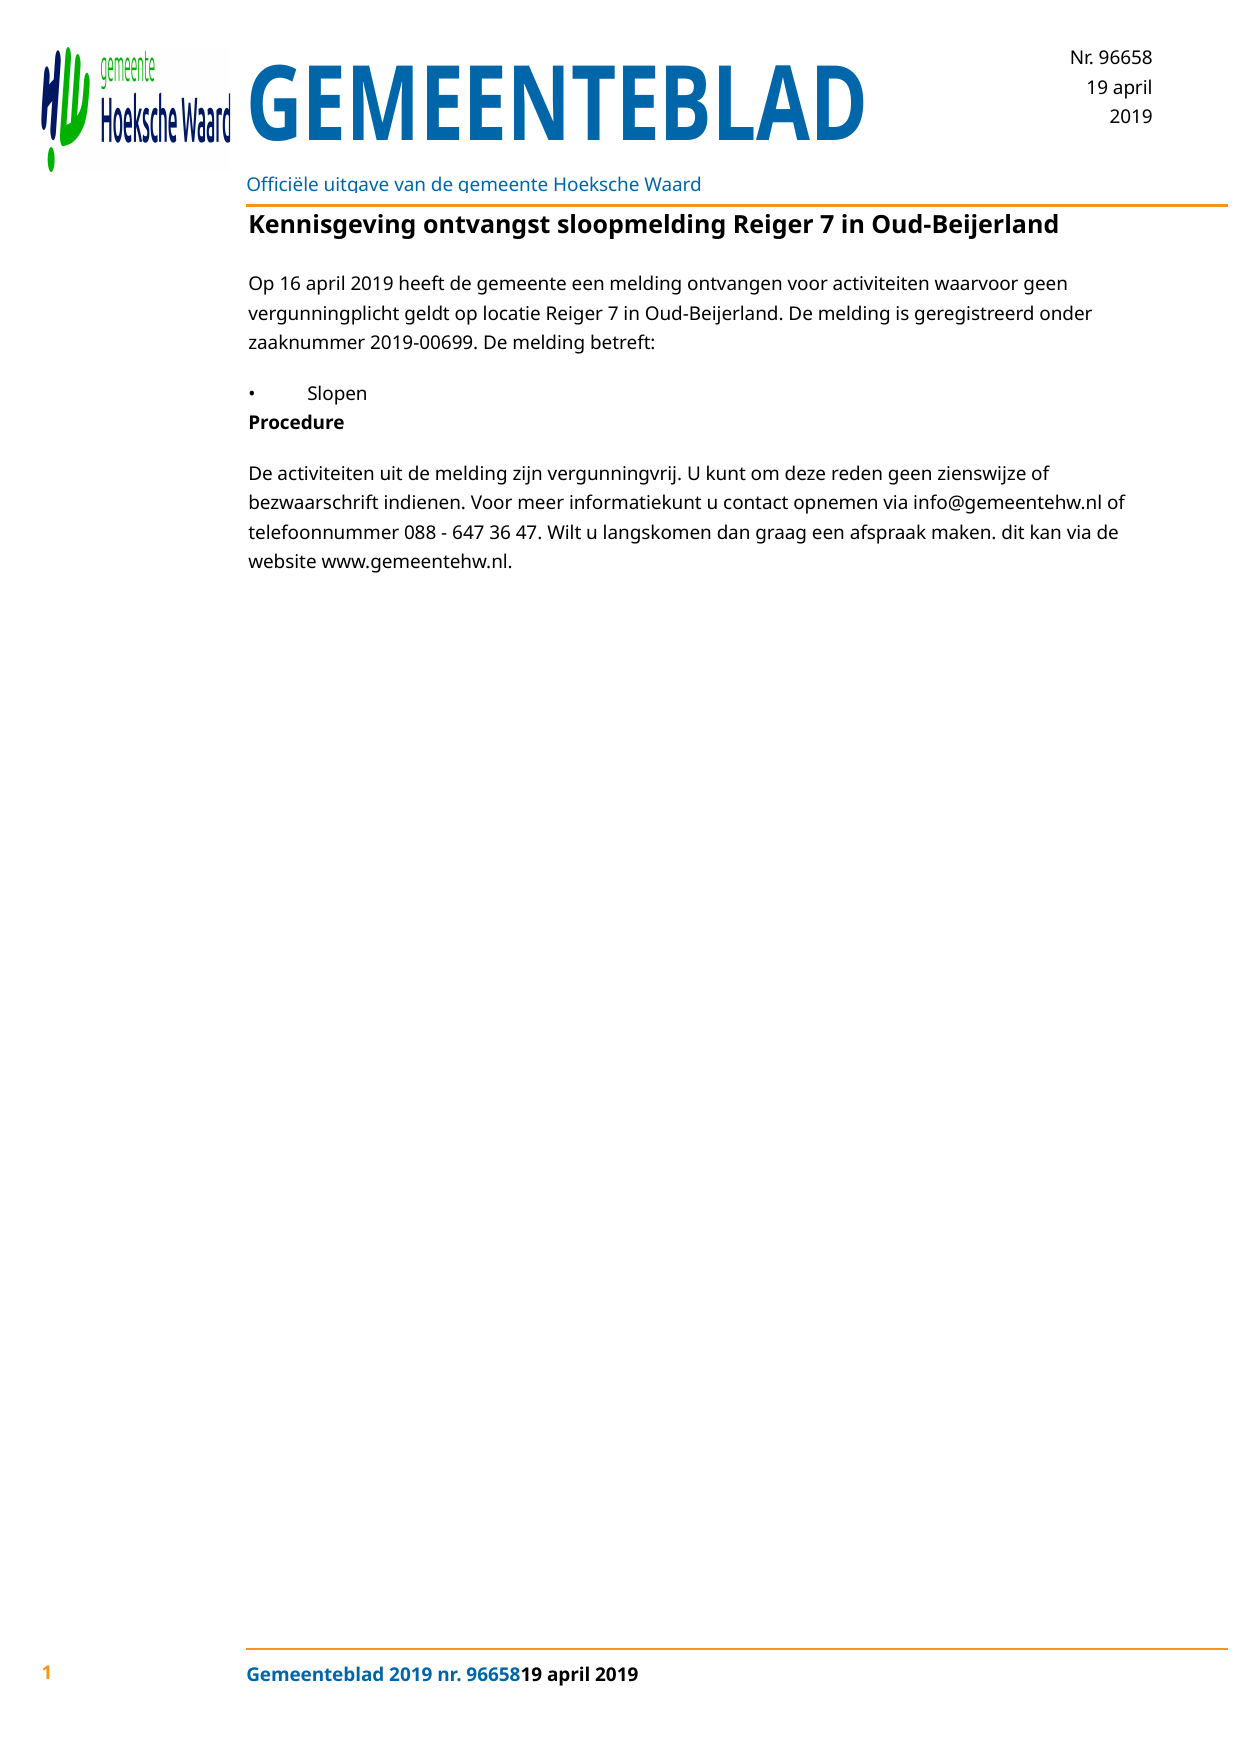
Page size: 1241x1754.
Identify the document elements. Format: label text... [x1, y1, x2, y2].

text De activiteiten uit de melding zijn vergunningvrij. U kunt om deze reden geen zienswijze of bezwaarschrift indienen. Voor meer informatiekunt u contact opnemen via info@gemeentehw.nl of telefoonnummer 088 - 647 36 47. Wilt u langskomen dan graag een afspraak maken. dit kan via de website www.gemeentehw.nl. [248, 460, 1152, 574]
picture [41, 47, 231, 172]
text Procedure [248, 409, 1152, 435]
list Slopen [248, 380, 1152, 406]
text Kennisgeving ontvangst sloopmelding Reiger 7 in Oud-Beijerland [248, 207, 1152, 241]
text Op 16 april 2019 heeft de gemeente een melding ontvangen voor activiteiten waarvoor geen vergunningplicht geldt op locatie Reiger 7 in Oud-Beijerland. De melding is geregistreerd onder zaaknummer 2019-00699. De melding betreft: [248, 270, 1152, 355]
